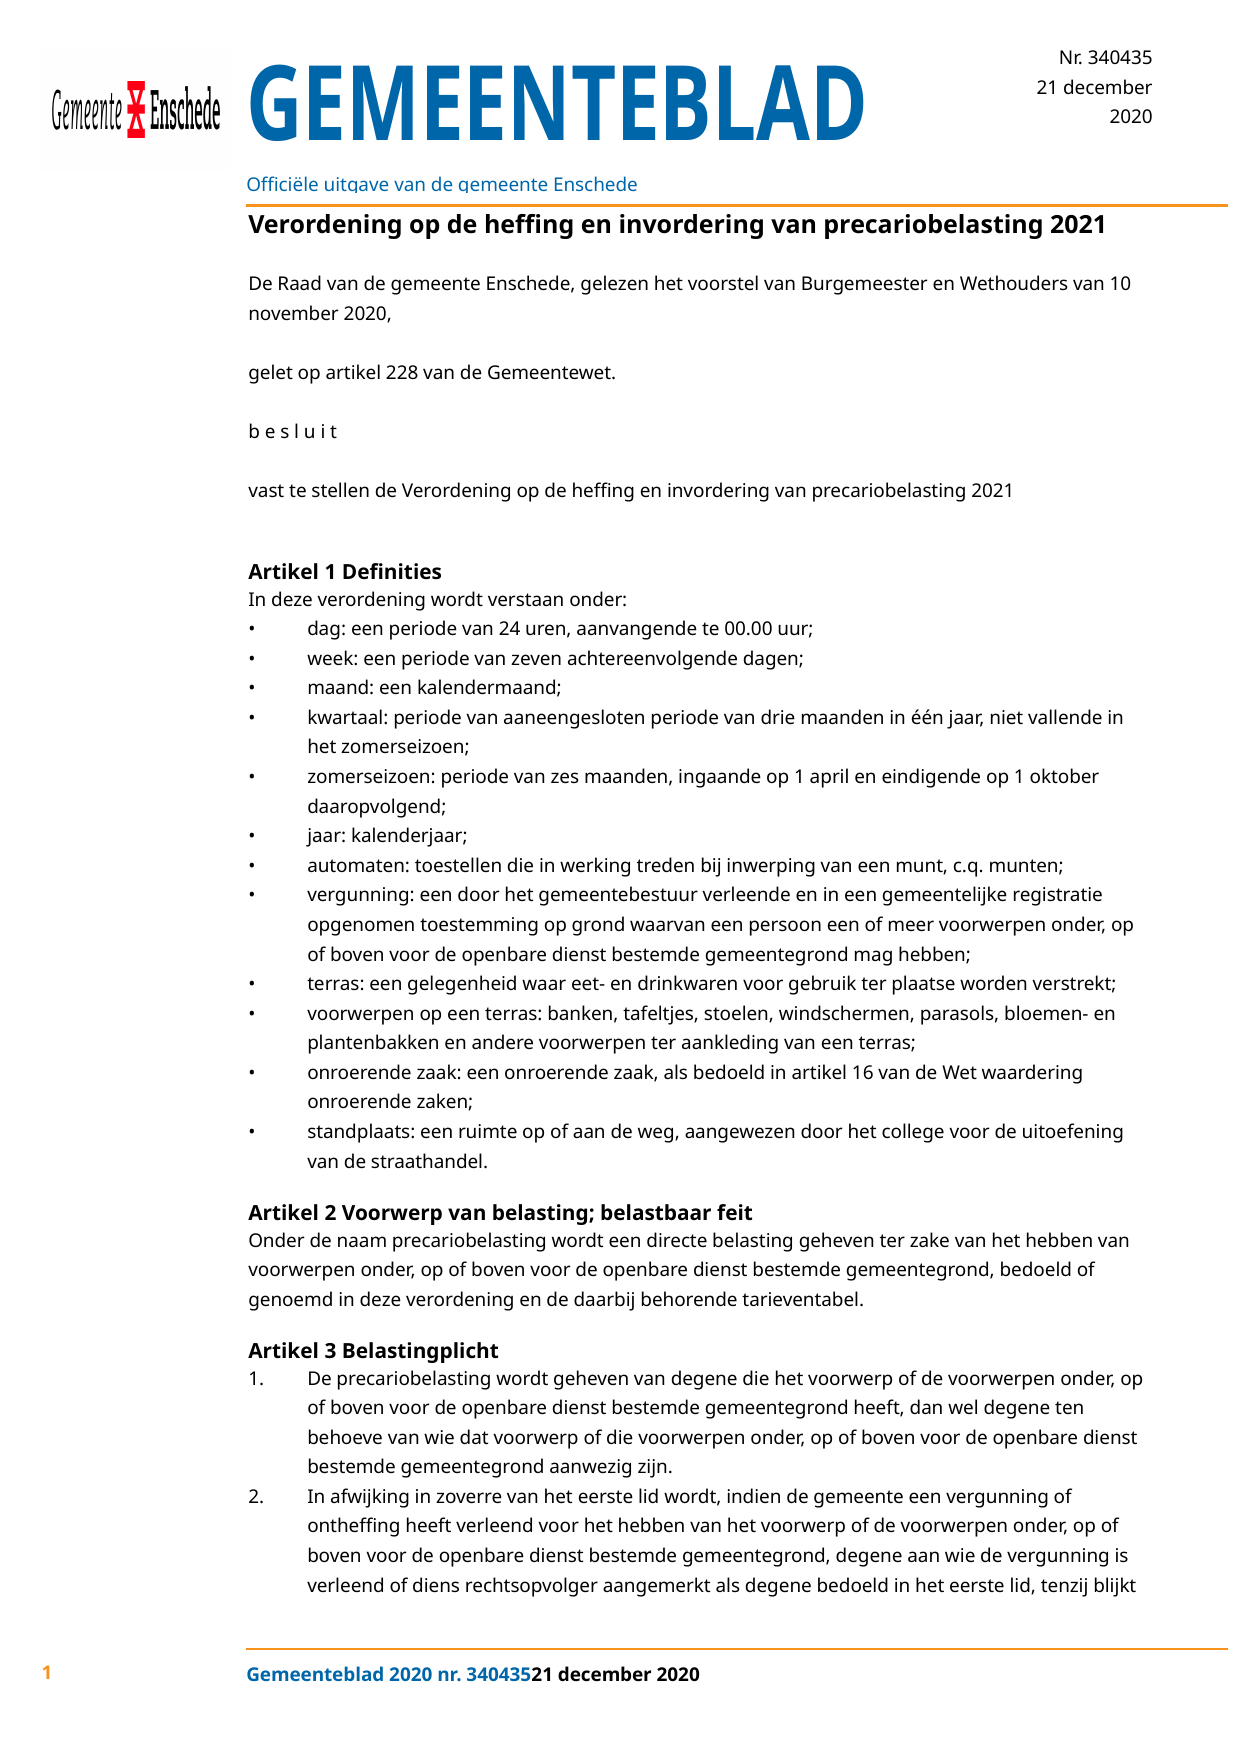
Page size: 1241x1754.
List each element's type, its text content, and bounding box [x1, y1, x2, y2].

text b e s l u i t [248, 418, 1152, 444]
text Verordening op de heffing en invordering van precariobelasting 2021 [248, 207, 1152, 241]
text vast te stellen de Verordening op de heffing en invordering van precariobelasting 2021 [248, 477, 1152, 503]
list zomerseizoen: periode van zes maanden, ingaande op 1 april en eindigende op 1 oktober daaropvolgend; [248, 763, 1152, 819]
text Onder de naam precariobelasting wordt een directe belasting geheven ter zake van het hebben van voorwerpen onder, op of boven voor de openbare dienst bestemde gemeentegrond, bedoeld of genoemd in deze verordening en de daarbij behorende tarieventabel. [248, 1227, 1152, 1312]
list jaar: kalenderjaar; [248, 822, 1152, 848]
list onroerende zaak: een onroerende zaak, als bedoeld in artikel 16 van de Wet waardering onroerende zaken; [248, 1059, 1152, 1114]
list voorwerpen op een terras: banken, tafeltjes, stoelen, windschermen, parasols, bloemen- en plantenbakken en andere voorwerpen ter aankleding van een terras; [248, 1000, 1152, 1055]
text De Raad van de gemeente Enschede, gelezen het voorstel van Burgemeester en Wethouders van 10 november 2020, [248, 270, 1152, 326]
list kwartaal: periode van aaneengesloten periode van drie maanden in één jaar, niet vallende in het zomerseizoen; [248, 704, 1152, 759]
picture [41, 47, 231, 172]
list In afwijking in zoverre van het eerste lid wordt, indien de gemeente een vergunning of ontheffing heeft verleend voor het hebben van het voorwerp of de voorwerpen onder, op of boven voor de openbare dienst bestemde gemeentegrond, degene aan wie de vergunning is verleend of diens rechtsopvolger aangemerkt als degene bedoeld in het eerste lid, tenzij blijkt [248, 1483, 1152, 1598]
list week: een periode van zeven achtereenvolgende dagen; [248, 645, 1152, 671]
list terras: een gelegenheid waar eet- en drinkwaren voor gebruik ter plaatse worden verstrekt; [248, 970, 1152, 996]
list vergunning: een door het gemeentebestuur verleende en in een gemeentelijke registratie opgenomen toestemming op grond waarvan een persoon een of meer voorwerpen onder, op of boven voor de openbare dienst bestemde gemeentegrond mag hebben; [248, 882, 1152, 967]
list De precariobelasting wordt geheven van degene die het voorwerp of de voorwerpen onder, op of boven voor de openbare dienst bestemde gemeentegrond heeft, dan wel degene ten behoeve van wie dat voorwerp of die voorwerpen onder, op of boven voor de openbare dienst bestemde gemeentegrond aanwezig zijn. [248, 1365, 1152, 1479]
list standplaats: een ruimte op of aan de weg, aangewezen door het college voor de uitoefening van de straathandel. [248, 1118, 1152, 1174]
text gelet op artikel 228 van de Gemeentewet. [248, 359, 1152, 385]
text In deze verordening wordt verstaan onder: [248, 586, 1152, 612]
text Artikel 1 Definities [248, 557, 1152, 586]
list dag: een periode van 24 uren, aanvangende te 00.00 uur; [248, 615, 1152, 641]
list maand: een kalendermaand; [248, 674, 1152, 700]
text Artikel 3 Belastingplicht [248, 1336, 1152, 1365]
list automaten: toestellen die in werking treden bij inwerping van een munt, c.q. munten; [248, 852, 1152, 878]
text Artikel 2 Voorwerp van belasting; belastbaar feit [248, 1198, 1152, 1227]
